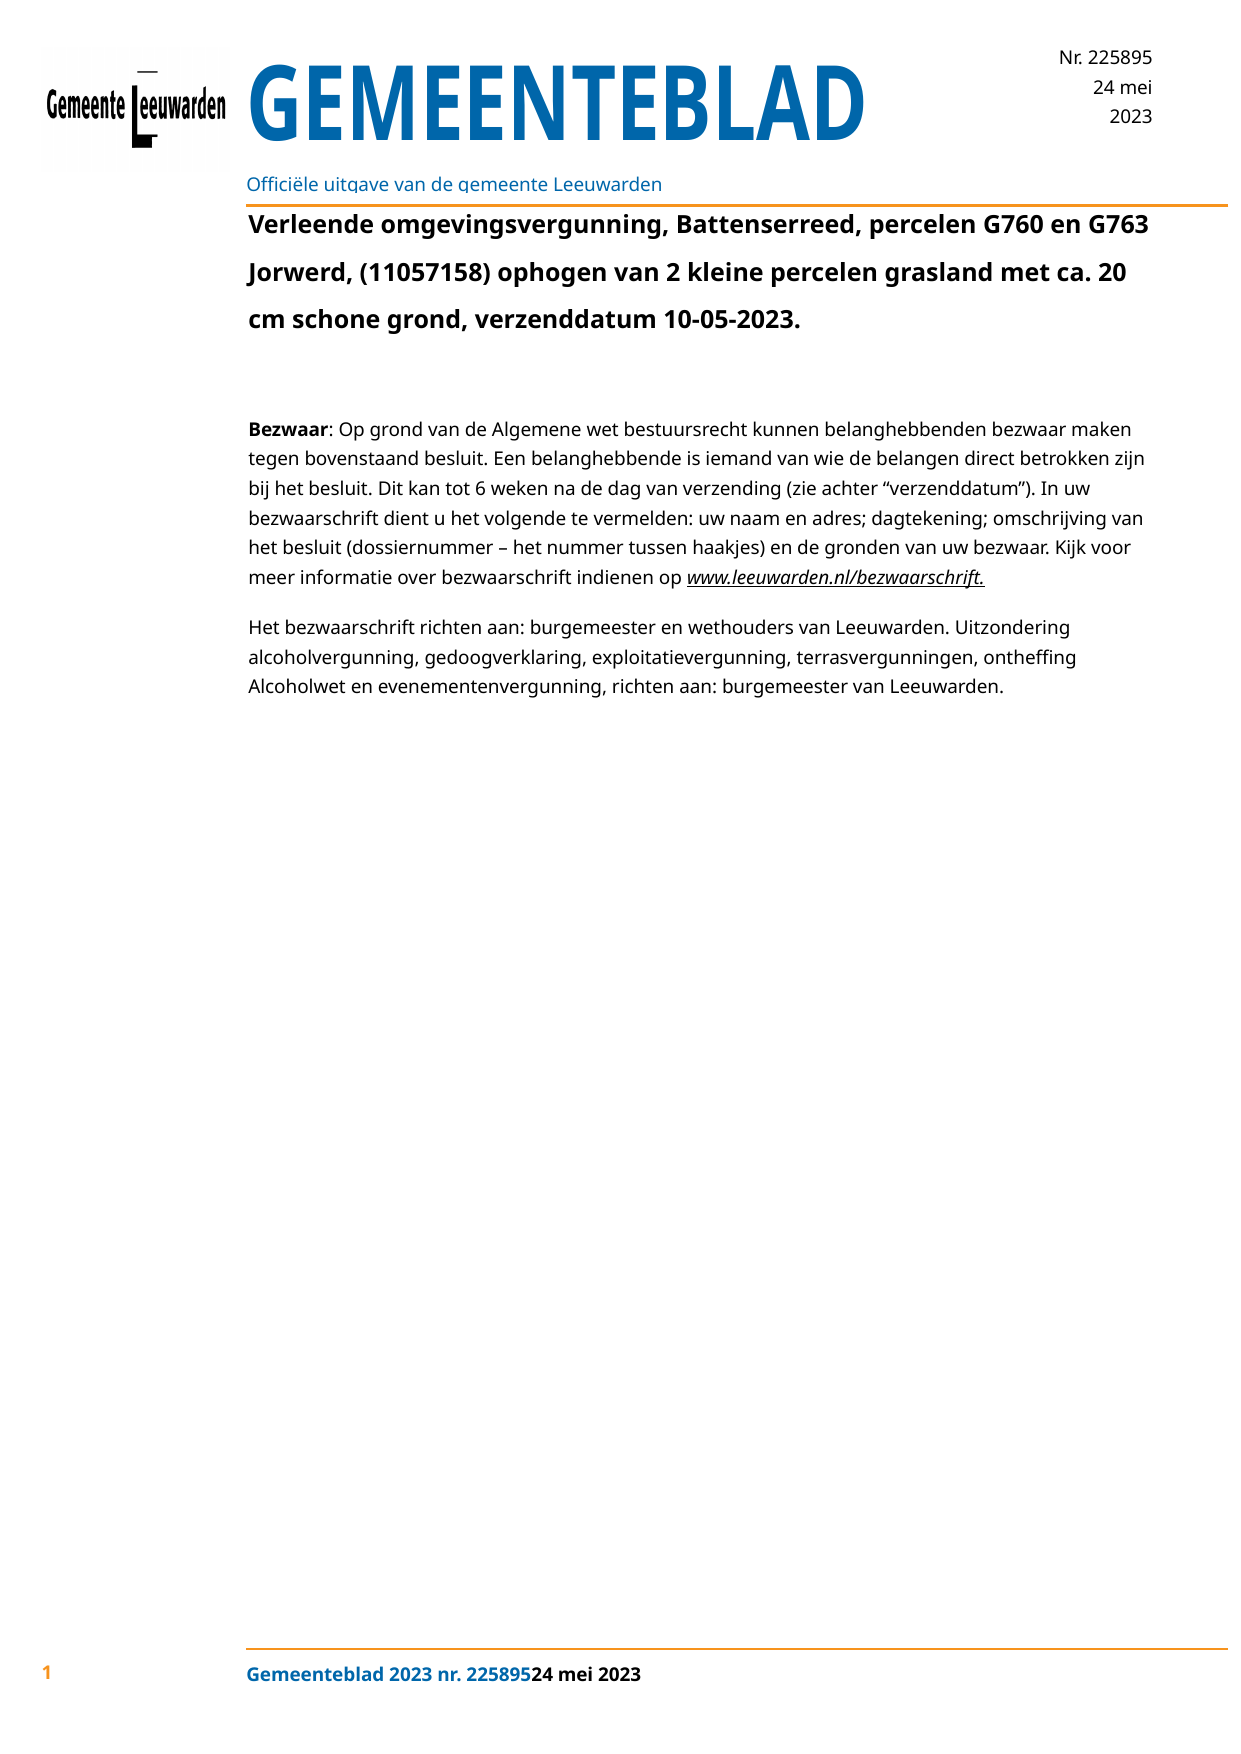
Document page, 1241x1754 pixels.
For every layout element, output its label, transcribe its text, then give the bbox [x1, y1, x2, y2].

text Het bezwaarschrift richten aan: burgemeester en wethouders van Leeuwarden. Uitzondering alcoholvergunning, gedoogverklaring, exploitatievergunning, terrasvergunningen, ontheffing Alcoholwet en evenementenvergunning, richten aan: burgemeester van Leeuwarden. [248, 614, 1152, 699]
text Verleende omgevingsvergunning, Battenserreed, percelen G760 en G763 Jorwerd, (11057158) ophogen van 2 kleine percelen grasland met ca. 20 cm schone grond, verzenddatum 10-05-2023. [248, 207, 1152, 336]
text Bezwaar: Op grond van de Algemene wet bestuursrecht kunnen belanghebbenden bezwaar maken tegen bovenstaand besluit. Een belanghebbende is iemand van wie de belangen direct betrokken zijn bij het besluit. Dit kan tot 6 weken na de dag van verzending (zie achter “verzenddatum”). In uw bezwaarschrift dient u het volgende te vermelden: uw naam en adres; dagtekening; omschrijving van het besluit (dossiernummer – het nummer tussen haakjes) en de gronden van uw bezwaar. Kijk voor meer informatie over bezwaarschrift indienen op www.leeuwarden.nl/bezwaarschrift. [248, 416, 1152, 589]
picture [41, 47, 231, 172]
